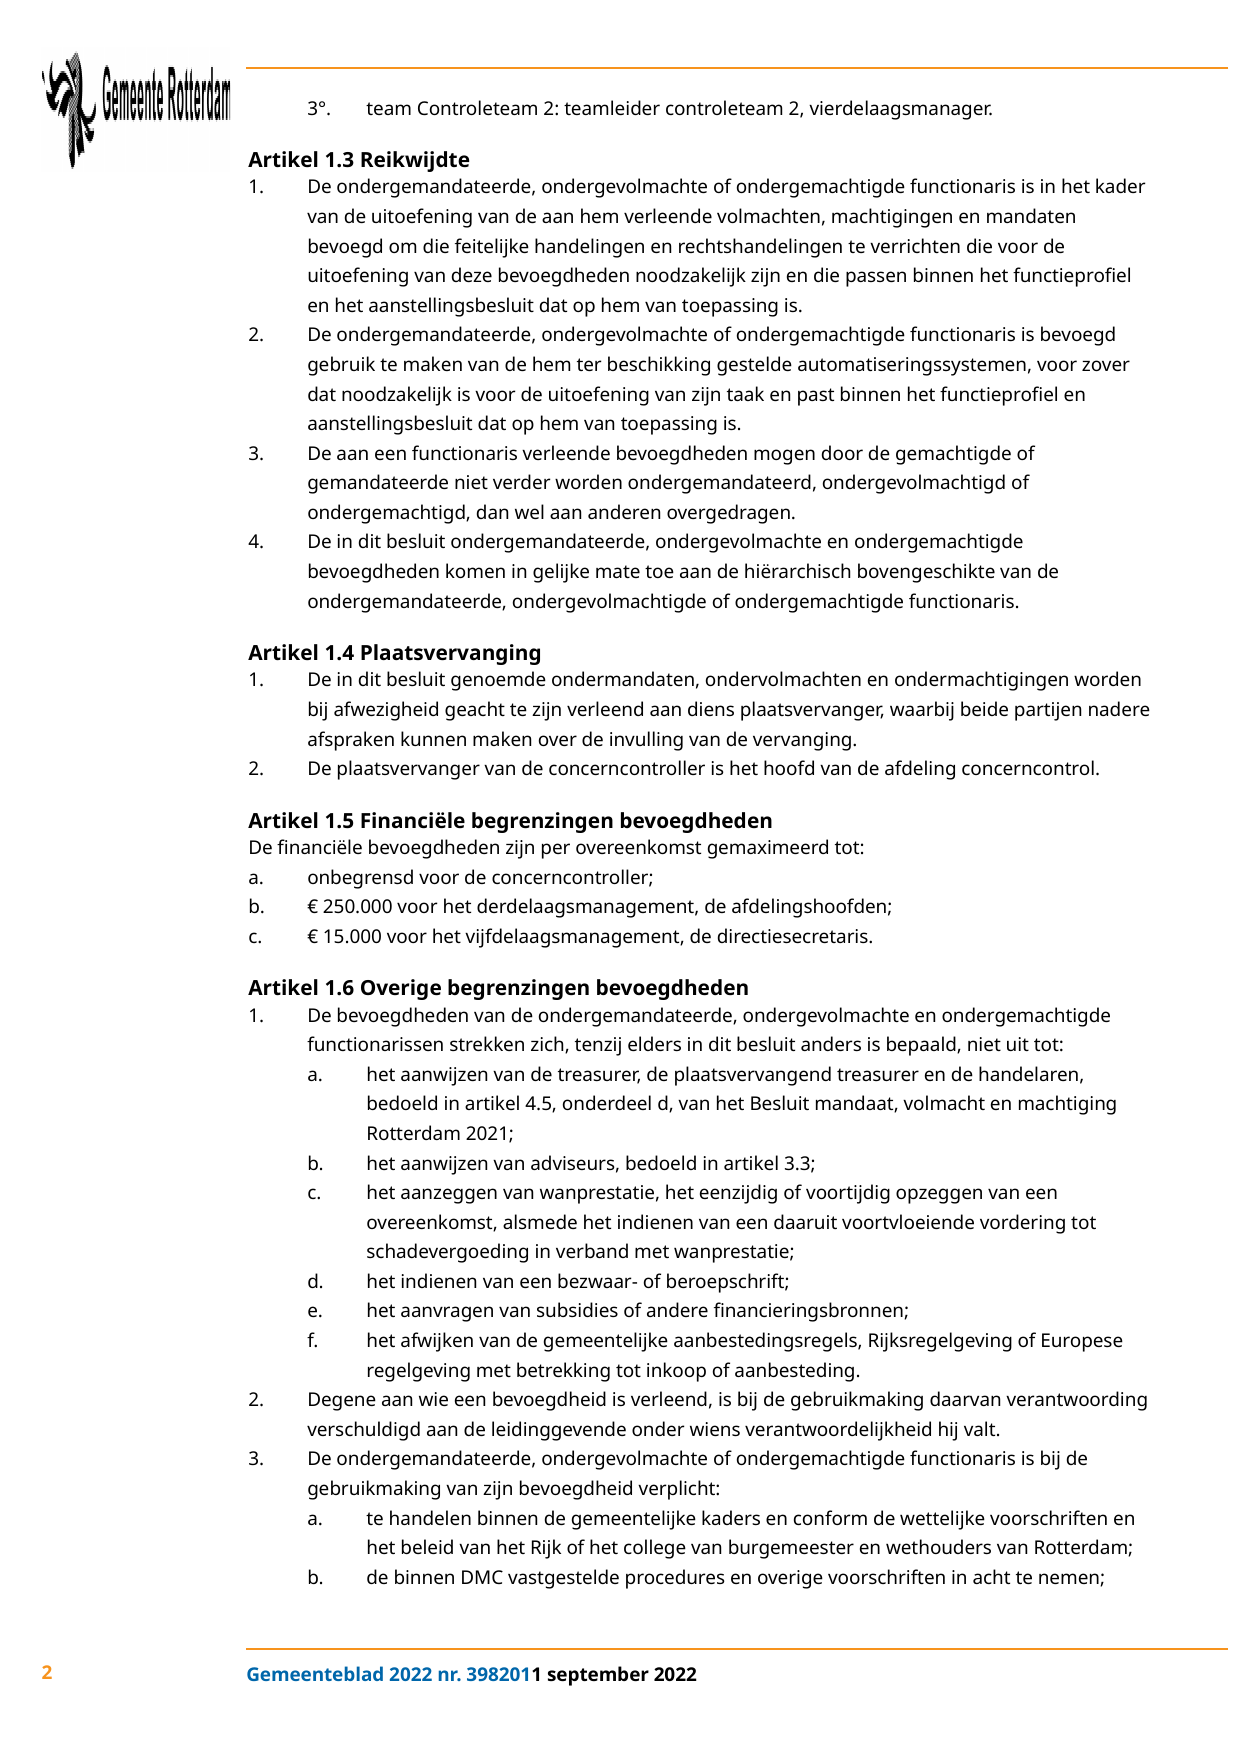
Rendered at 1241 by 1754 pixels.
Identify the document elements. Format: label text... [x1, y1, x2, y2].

text De financiële bevoegdheden zijn per overeenkomst gemaximeerd tot: [248, 834, 1152, 860]
list De in dit besluit genoemde ondermandaten, ondervolmachten en ondermachtigingen worden bij afwezigheid geacht te zijn verleend aan diens plaatsvervanger, waarbij beide partijen nadere afspraken kunnen maken over de invulling van de vervanging. [248, 667, 1152, 752]
list het afwijken van de gemeentelijke aanbestedingsregels, Rijksregelgeving of Europese regelgeving met betrekking tot inkoop of aanbesteding. [307, 1327, 1152, 1383]
list De ondergemandateerde, ondergevolmachte of ondergemachtigde functionaris is in het kader van de uitoefening van de aan hem verleende volmachten, machtigingen en mandaten bevoegd om die feitelijke handelingen en rechtshandelingen te verrichten die voor de uitoefening van deze bevoegdheden noodzakelijk zijn en die passen binnen het functieprofiel en het aanstellingsbesluit dat op hem van toepassing is. [248, 174, 1152, 318]
list het aanzeggen van wanprestatie, het eenzijdig of voortijdig opzeggen van een overeenkomst, alsmede het indienen van een daaruit voortvloeiende vordering tot schadevergoeding in verband met wanprestatie; [307, 1179, 1152, 1264]
list De plaatsvervanger van de concerncontroller is het hoofd van de afdeling concerncontrol. [248, 755, 1152, 781]
list Degene aan wie een bevoegdheid is verleend, is bij de gebruikmaking daarvan verantwoording verschuldigd aan de leidinggevende onder wiens verantwoordelijkheid hij valt. [248, 1386, 1152, 1442]
text Artikel 1.4 Plaatsvervanging [248, 638, 1152, 667]
list onbegrensd voor de concerncontroller; [248, 864, 1152, 889]
list € 15.000 voor het vijfdelaagsmanagement, de directiesecretaris. [248, 923, 1152, 949]
list team Controleteam 2: teamleider controleteam 2, vierdelaagsmanager. [307, 95, 1152, 121]
list De aan een functionaris verleende bevoegdheden mogen door de gemachtigde of gemandateerde niet verder worden ondergemandateerd, ondergevolmachtigd of ondergemachtigd, dan wel aan anderen overgedragen. [248, 440, 1152, 525]
list te handelen binnen de gemeentelijke kaders en conform de wettelijke voorschriften en het beleid van het Rijk of het college van burgemeester en wethouders van Rotterdam; [307, 1505, 1152, 1560]
list het aanvragen van subsidies of andere financieringsbronnen; [307, 1298, 1152, 1323]
text Artikel 1.6 Overige begrenzingen bevoegdheden [248, 973, 1152, 1002]
list de binnen DMC vastgestelde procedures en overige voorschriften in acht te nemen; [307, 1564, 1152, 1590]
text Artikel 1.3 Reikwijdte [248, 145, 1152, 174]
list De in dit besluit ondergemandateerde, ondergevolmachte en ondergemachtigde bevoegdheden komen in gelijke mate toe aan de hiërarchisch bovengeschikte van de ondergemandateerde, ondergevolmachtigde of ondergemachtigde functionaris. [248, 529, 1152, 613]
list De ondergemandateerde, ondergevolmachte of ondergemachtigde functionaris is bevoegd gebruik te maken van de hem ter beschikking gestelde automatiseringssystemen, voor zover dat noodzakelijk is voor de uitoefening van zijn taak en past binnen het functieprofiel en aanstellingsbesluit dat op hem van toepassing is. [248, 322, 1152, 436]
text Artikel 1.5 Financiële begrenzingen bevoegdheden [248, 806, 1152, 834]
picture [41, 47, 231, 172]
list € 250.000 voor het derdelaagsmanagement, de afdelingshoofden; [248, 893, 1152, 919]
list het indienen van een bezwaar- of beroepschrift; [307, 1268, 1152, 1294]
list het aanwijzen van de treasurer, de plaatsvervangend treasurer en de handelaren, bedoeld in artikel 4.5, onderdeel d, van het Besluit mandaat, volmacht en machtiging Rotterdam 2021; [307, 1061, 1152, 1146]
list het aanwijzen van adviseurs, bedoeld in artikel 3.3; [307, 1150, 1152, 1176]
list De bevoegdheden van de ondergemandateerde, ondergevolmachte en ondergemachtigde functionarissen strekken zich, tenzij elders in dit besluit anders is bepaald, niet uit tot: [248, 1002, 1152, 1057]
list De ondergemandateerde, ondergevolmachte of ondergemachtigde functionaris is bij de gebruikmaking van zijn bevoegdheid verplicht: [248, 1446, 1152, 1501]
